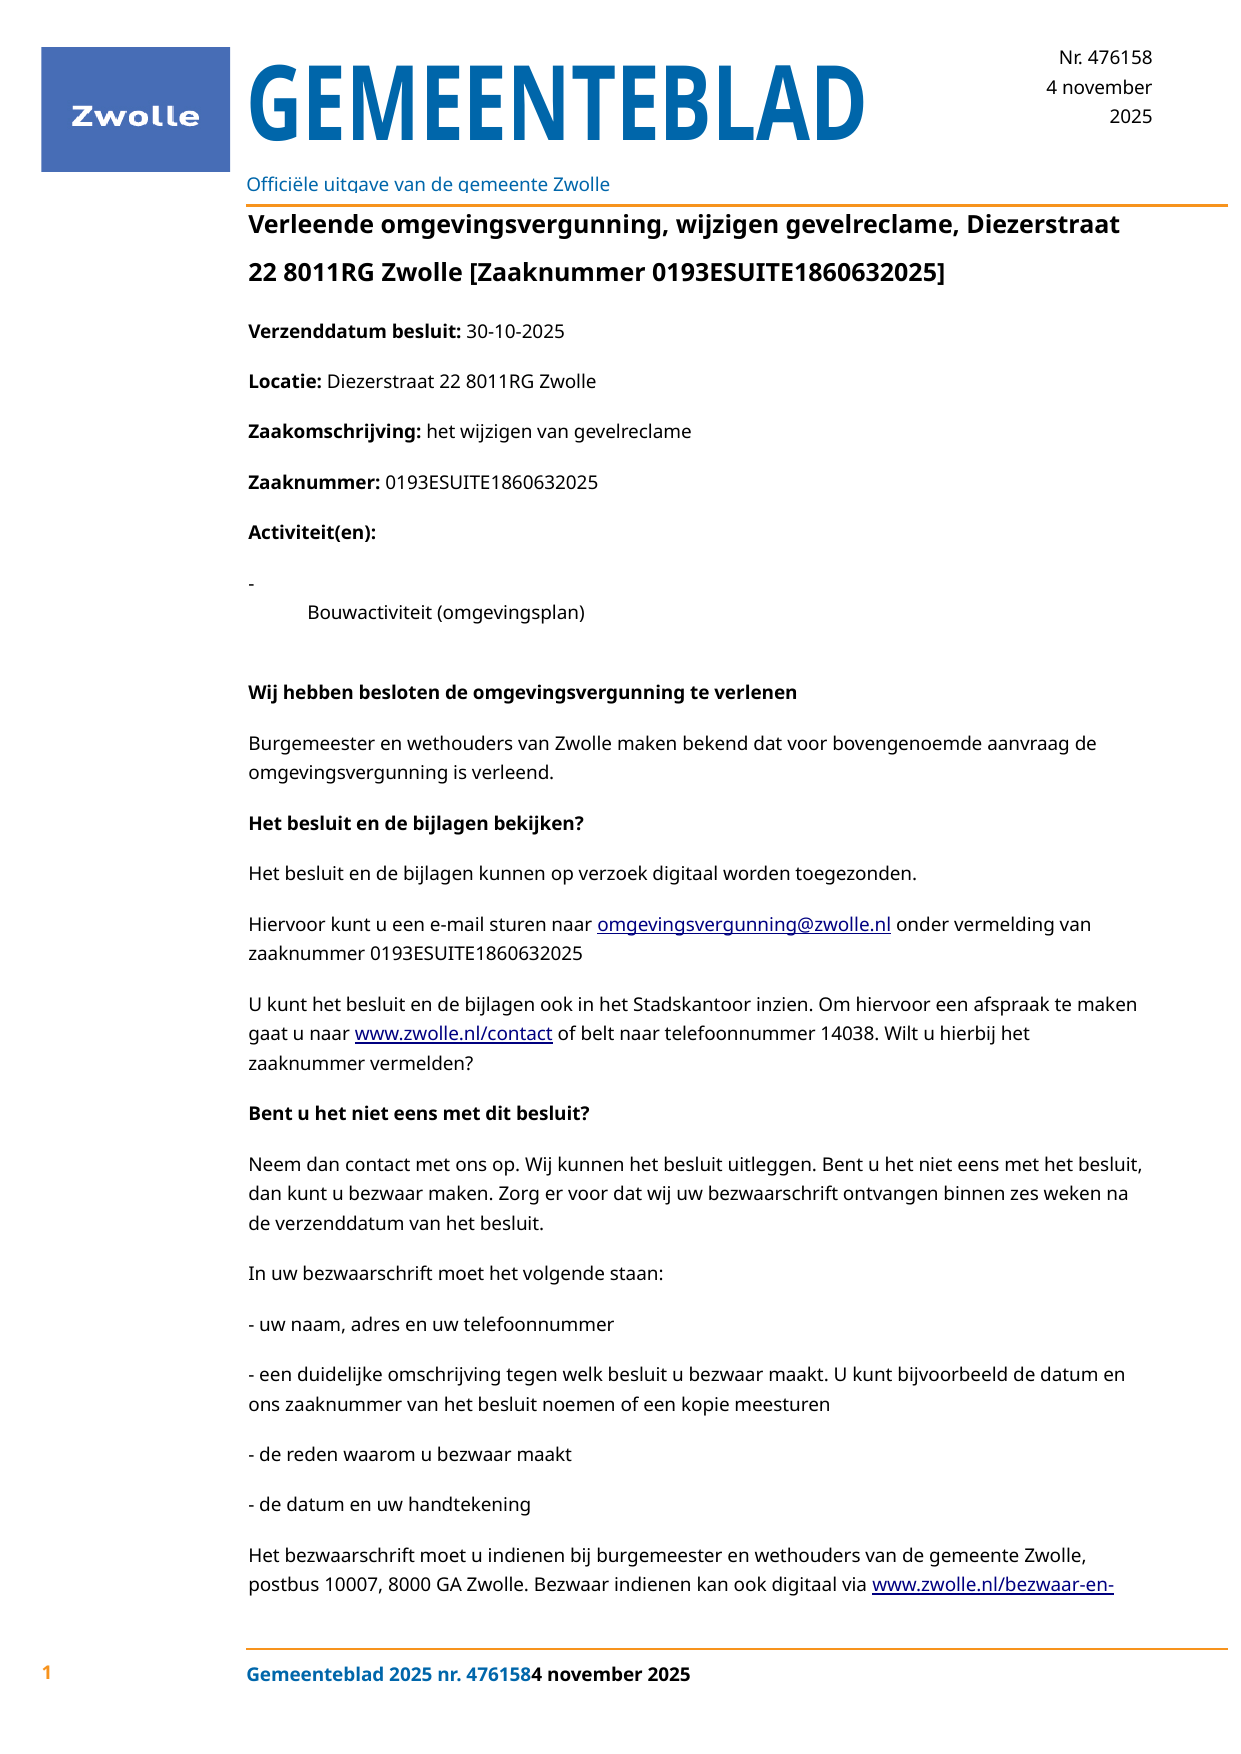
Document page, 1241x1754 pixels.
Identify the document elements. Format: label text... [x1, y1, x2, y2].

picture [41, 47, 231, 172]
text Bent u het niet eens met dit besluit? [248, 1100, 1152, 1126]
text Locatie: Diezerstraat 22 8011RG Zwolle [248, 368, 1152, 394]
list Bouwactiviteit (omgevingsplan) [248, 599, 1152, 625]
text U kunt het besluit en de bijlagen ook in het Stadskantoor inzien. Om hiervoor een afspraak te maken gaat u naar www.zwolle.nl/contact of belt naar telefoonnummer 14038. Wilt u hierbij het zaaknummer vermelden? [248, 991, 1152, 1076]
text Het besluit en de bijlagen kunnen op verzoek digitaal worden toegezonden. [248, 860, 1152, 886]
text Het bezwaarschrift moet u indienen bij burgemeester en wethouders van de gemeente Zwolle, postbus 10007, 8000 GA Zwolle. Bezwaar indienen kan ook digitaal via www.zwolle.nl/bezwaar-en- [248, 1542, 1152, 1597]
text Burgemeester en wethouders van Zwolle maken bekend dat voor bovengenoemde aanvraag de omgevingsvergunning is verleend. [248, 730, 1152, 785]
text Activiteit(en): [248, 519, 1152, 545]
text Zaaknummer: 0193ESUITE1860632025 [248, 469, 1152, 495]
text Zaakomschrijving: het wijzigen van gevelreclame [248, 419, 1152, 444]
text Het besluit en de bijlagen bekijken? [248, 810, 1152, 836]
text - een duidelijke omschrijving tegen welk besluit u bezwaar maakt. U kunt bijvoorbeeld de datum en ons zaaknummer van het besluit noemen of een kopie meesturen [248, 1361, 1152, 1417]
text - uw naam, adres en uw telefoonnummer [248, 1311, 1152, 1337]
text Hiervoor kunt u een e-mail sturen naar omgevingsvergunning@zwolle.nl onder vermelding van zaaknummer 0193ESUITE1860632025 [248, 911, 1152, 966]
text In uw bezwaarschrift moet het volgende staan: [248, 1260, 1152, 1286]
text Verleende omgevingsvergunning, wijzigen gevelreclame, Diezerstraat 22 8011RG Zwolle [Zaaknummer 0193ESUITE1860632025] [248, 207, 1152, 288]
text Wij hebben besloten de omgevingsvergunning te verlenen [248, 679, 1152, 705]
text Verzenddatum besluit: 30-10-2025 [248, 318, 1152, 344]
text Neem dan contact met ons op. Wij kunnen het besluit uitleggen. Bent u het niet eens met het besluit, dan kunt u bezwaar maken. Zorg er voor dat wij uw bezwaarschrift ontvangen binnen zes weken na de verzenddatum van het besluit. [248, 1151, 1152, 1236]
text - de reden waarom u bezwaar maakt [248, 1441, 1152, 1467]
text - de datum en uw handtekening [248, 1492, 1152, 1517]
